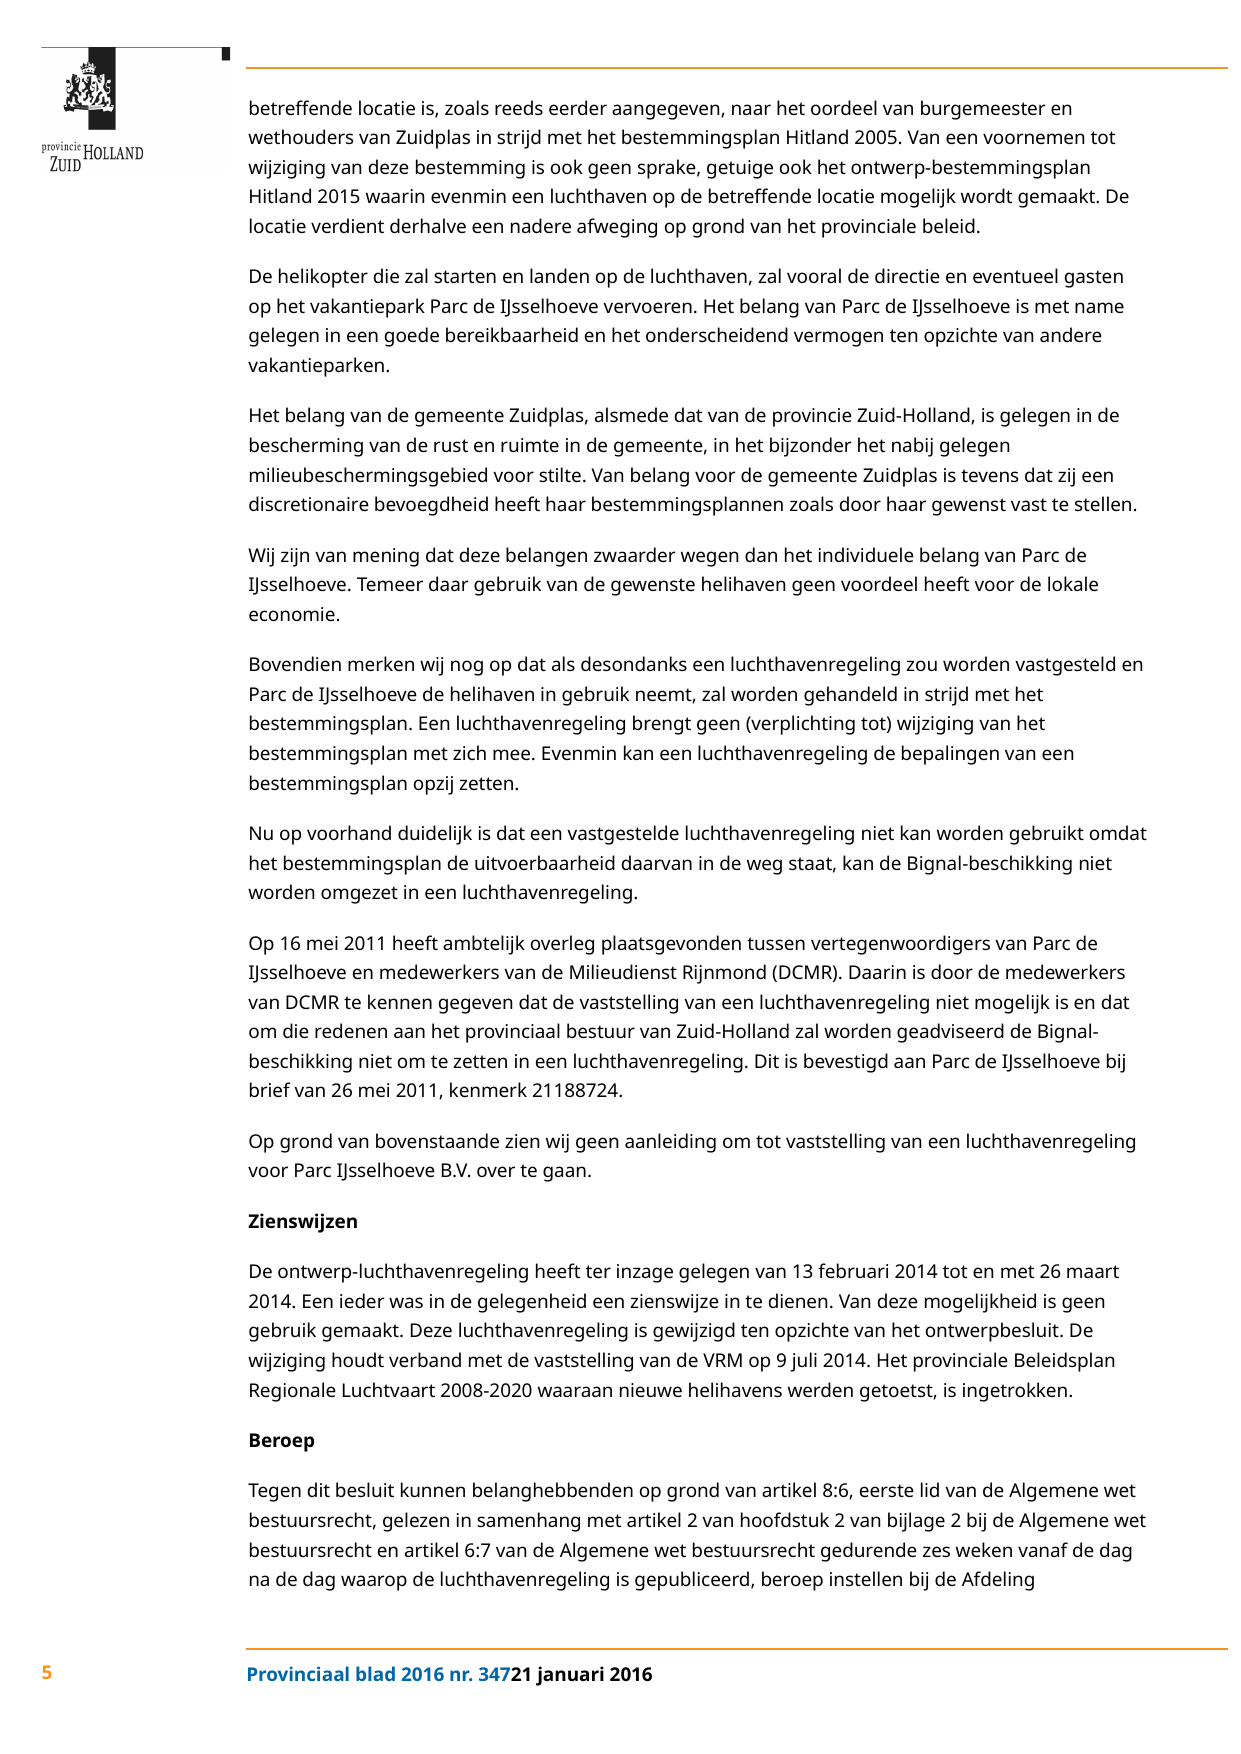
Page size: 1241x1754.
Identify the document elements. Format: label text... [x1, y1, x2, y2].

text Bovendien merken wij nog op dat als desondanks een luchthavenregeling zou worden vastgesteld en Parc de IJsselhoeve de helihaven in gebruik neemt, zal worden gehandeld in strijd met het bestemmingsplan. Een luchthavenregeling brengt geen (verplichting tot) wijziging van het bestemmingsplan met zich mee. Evenmin kan een luchthavenregeling de bepalingen van een bestemmingsplan opzij zetten. [248, 651, 1152, 796]
text Het belang van de gemeente Zuidplas, alsmede dat van de provincie Zuid-Holland, is gelegen in de bescherming van de rust en ruimte in de gemeente, in het bijzonder het nabij gelegen milieubeschermingsgebied voor stilte. Van belang voor de gemeente Zuidplas is tevens dat zij een discretionaire bevoegdheid heeft haar bestemmingsplannen zoals door haar gewenst vast te stellen. [248, 403, 1152, 517]
text De helikopter die zal starten en landen op de luchthaven, zal vooral de directie en eventueel gasten op het vakantiepark Parc de IJsselhoeve vervoeren. Het belang van Parc de IJsselhoeve is met name gelegen in een goede bereikbaarheid en het onderscheidend vermogen ten opzichte van andere vakantieparken. [248, 263, 1152, 378]
text Zienswijzen [248, 1208, 1152, 1234]
text betreffende locatie is, zoals reeds eerder aangegeven, naar het oordeel van burgemeester en wethouders van Zuidplas in strijd met het bestemmingsplan Hitland 2005. Van een voornemen tot wijziging van deze bestemming is ook geen sprake, getuige ook het ontwerp-bestemmingsplan Hitland 2015 waarin evenmin een luchthaven op de betreffende locatie mogelijk wordt gemaakt. De locatie verdient derhalve een nadere afweging op grond van het provinciale beleid. [248, 95, 1152, 239]
text Beroep [248, 1427, 1152, 1453]
text Tegen dit besluit kunnen belanghebbenden op grond van artikel 8:6, eerste lid van de Algemene wet bestuursrecht, gelezen in samenhang met artikel 2 van hoofdstuk 2 van bijlage 2 bij de Algemene wet bestuursrecht en artikel 6:7 van de Algemene wet bestuursrecht gedurende zes weken vanaf de dag na de dag waarop de luchthavenregeling is gepubliceerd, beroep instellen bij de Afdeling [248, 1478, 1152, 1592]
text De ontwerp-luchthavenregeling heeft ter inzage gelegen van 13 februari 2014 tot en met 26 maart 2014. Een ieder was in de gelegenheid een zienswijze in te dienen. Van deze mogelijkheid is geen gebruik gemaakt. Deze luchthavenregeling is gewijzigd ten opzichte van het ontwerpbesluit. De wijziging houdt verband met de vaststelling van de VRM op 9 juli 2014. Het provinciale Beleidsplan Regionale Luchtvaart 2008-2020 waaraan nieuwe helihavens werden getoetst, is ingetrokken. [248, 1258, 1152, 1403]
picture [41, 47, 231, 172]
text Op 16 mei 2011 heeft ambtelijk overleg plaatsgevonden tussen vertegenwoordigers van Parc de IJsselhoeve en medewerkers van de Milieudienst Rijnmond (DCMR). Daarin is door de medewerkers van DCMR te kennen gegeven dat de vaststelling van een luchthavenregeling niet mogelijk is en dat om die redenen aan het provinciaal bestuur van Zuid-Holland zal worden geadviseerd de Bignal-beschikking niet om te zetten in een luchthavenregeling. Dit is bevestigd aan Parc de IJsselhoeve bij brief van 26 mei 2011, kenmerk 21188724. [248, 930, 1152, 1103]
text Wij zijn van mening dat deze belangen zwaarder wegen dan het individuele belang van Parc de IJsselhoeve. Temeer daar gebruik van de gewenste helihaven geen voordeel heeft voor de lokale economie. [248, 542, 1152, 627]
text Nu op voorhand duidelijk is dat een vastgestelde luchthavenregeling niet kan worden gebruikt omdat het bestemmingsplan de uitvoerbaarheid daarvan in de weg staat, kan de Bignal-beschikking niet worden omgezet in een luchthavenregeling. [248, 820, 1152, 905]
text Op grond van bovenstaande zien wij geen aanleiding om tot vaststelling van een luchthavenregeling voor Parc IJsselhoeve B.V. over te gaan. [248, 1128, 1152, 1183]
